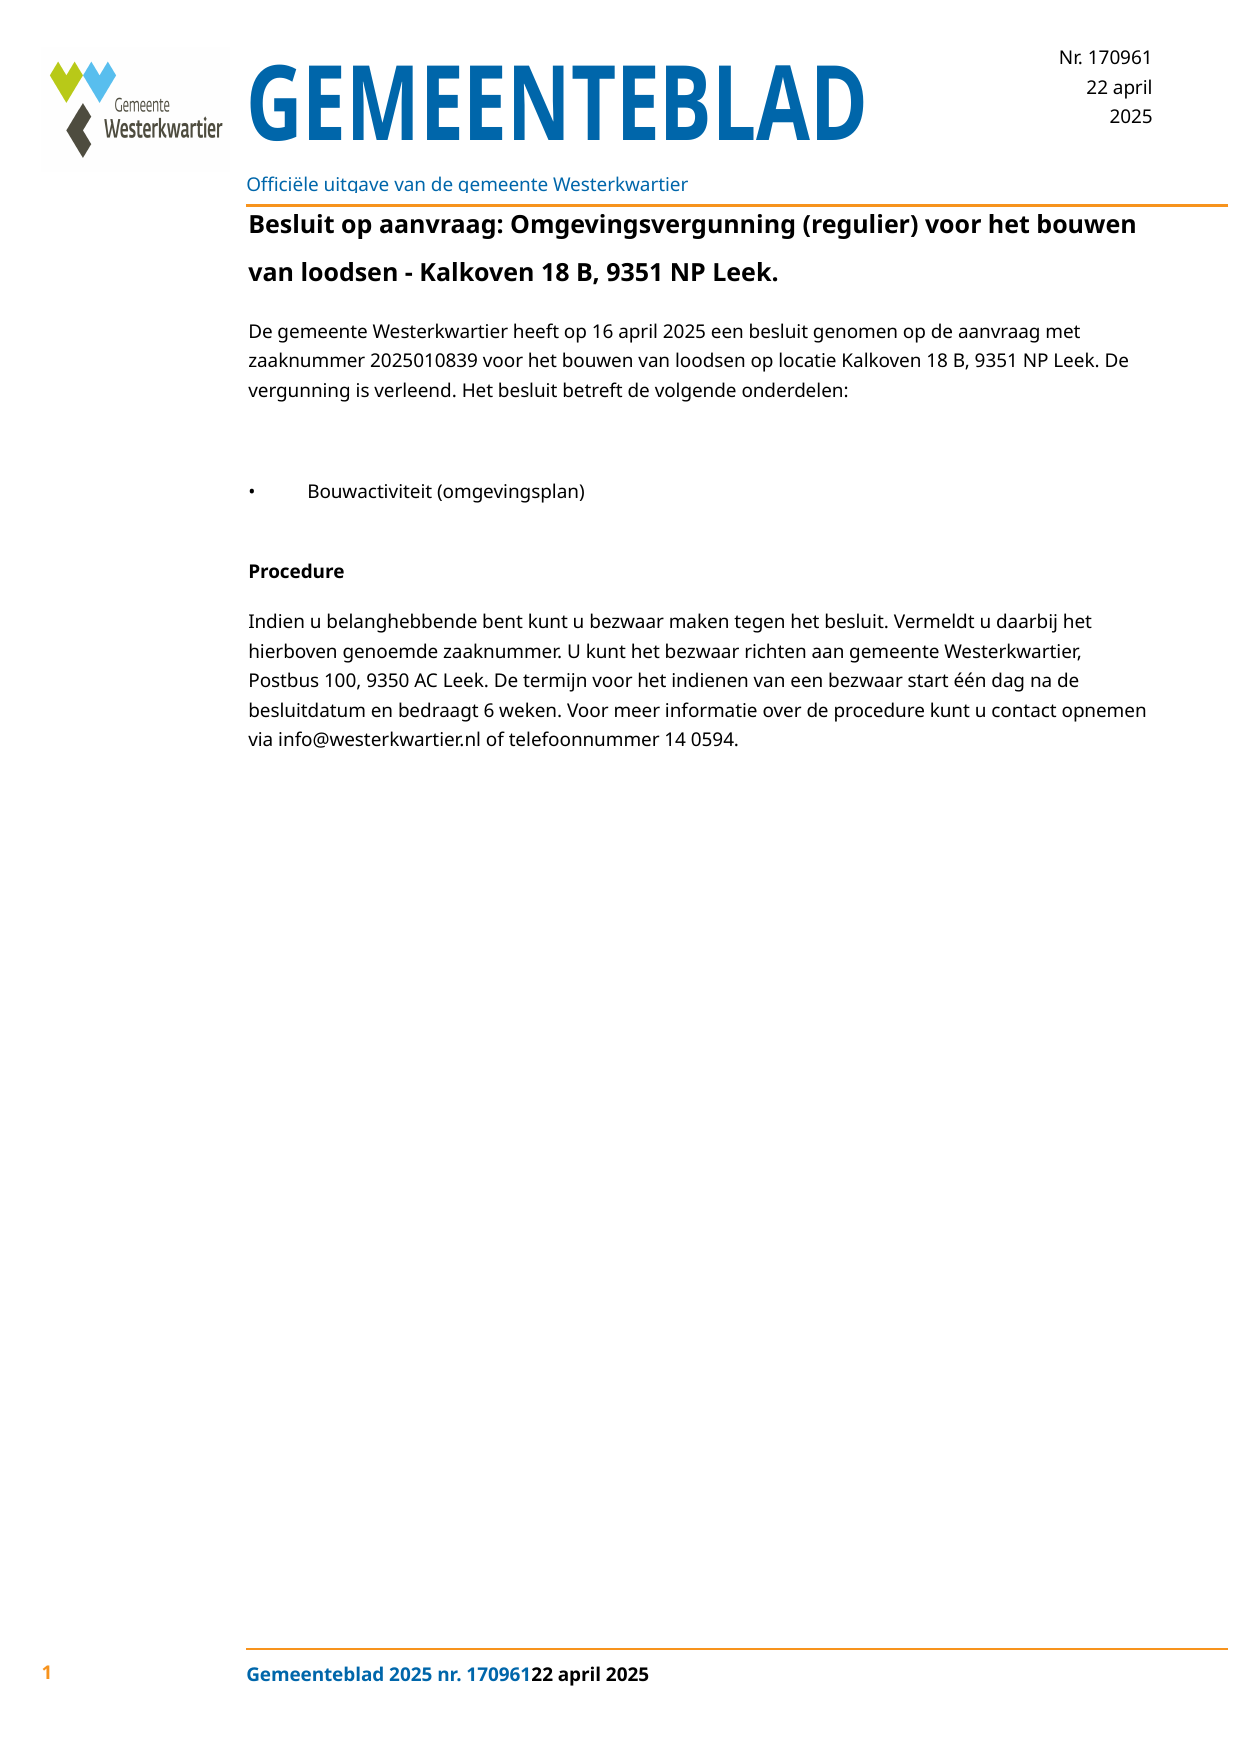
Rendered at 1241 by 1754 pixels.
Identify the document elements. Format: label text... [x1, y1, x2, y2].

text Indien u belanghebbende bent kunt u bezwaar maken tegen het besluit. Vermeldt u daarbij het hierboven genoemde zaaknummer. U kunt het bezwaar richten aan gemeente Westerkwartier, Postbus 100, 9350 AC Leek. De termijn voor het indienen van een bezwaar start één dag na de besluitdatum en bedraagt 6 weken. Voor meer informatie over de procedure kunt u contact opnemen via info@westerkwartier.nl of telefoonnummer 14 0594. [248, 608, 1152, 752]
text Procedure [248, 558, 1152, 584]
picture [41, 47, 231, 172]
text Besluit op aanvraag: Omgevingsvergunning (regulier) voor het bouwen van loodsen - Kalkoven 18 B, 9351 NP Leek. [248, 207, 1152, 288]
text De gemeente Westerkwartier heeft op 16 april 2025 een besluit genomen op de aanvraag met zaaknummer 2025010839 voor het bouwen van loodsen op locatie Kalkoven 18 B, 9351 NP Leek. De vergunning is verleend. Het besluit betreft de volgende onderdelen: [248, 318, 1152, 403]
list Bouwactiviteit (omgevingsplan) [248, 478, 1152, 504]
